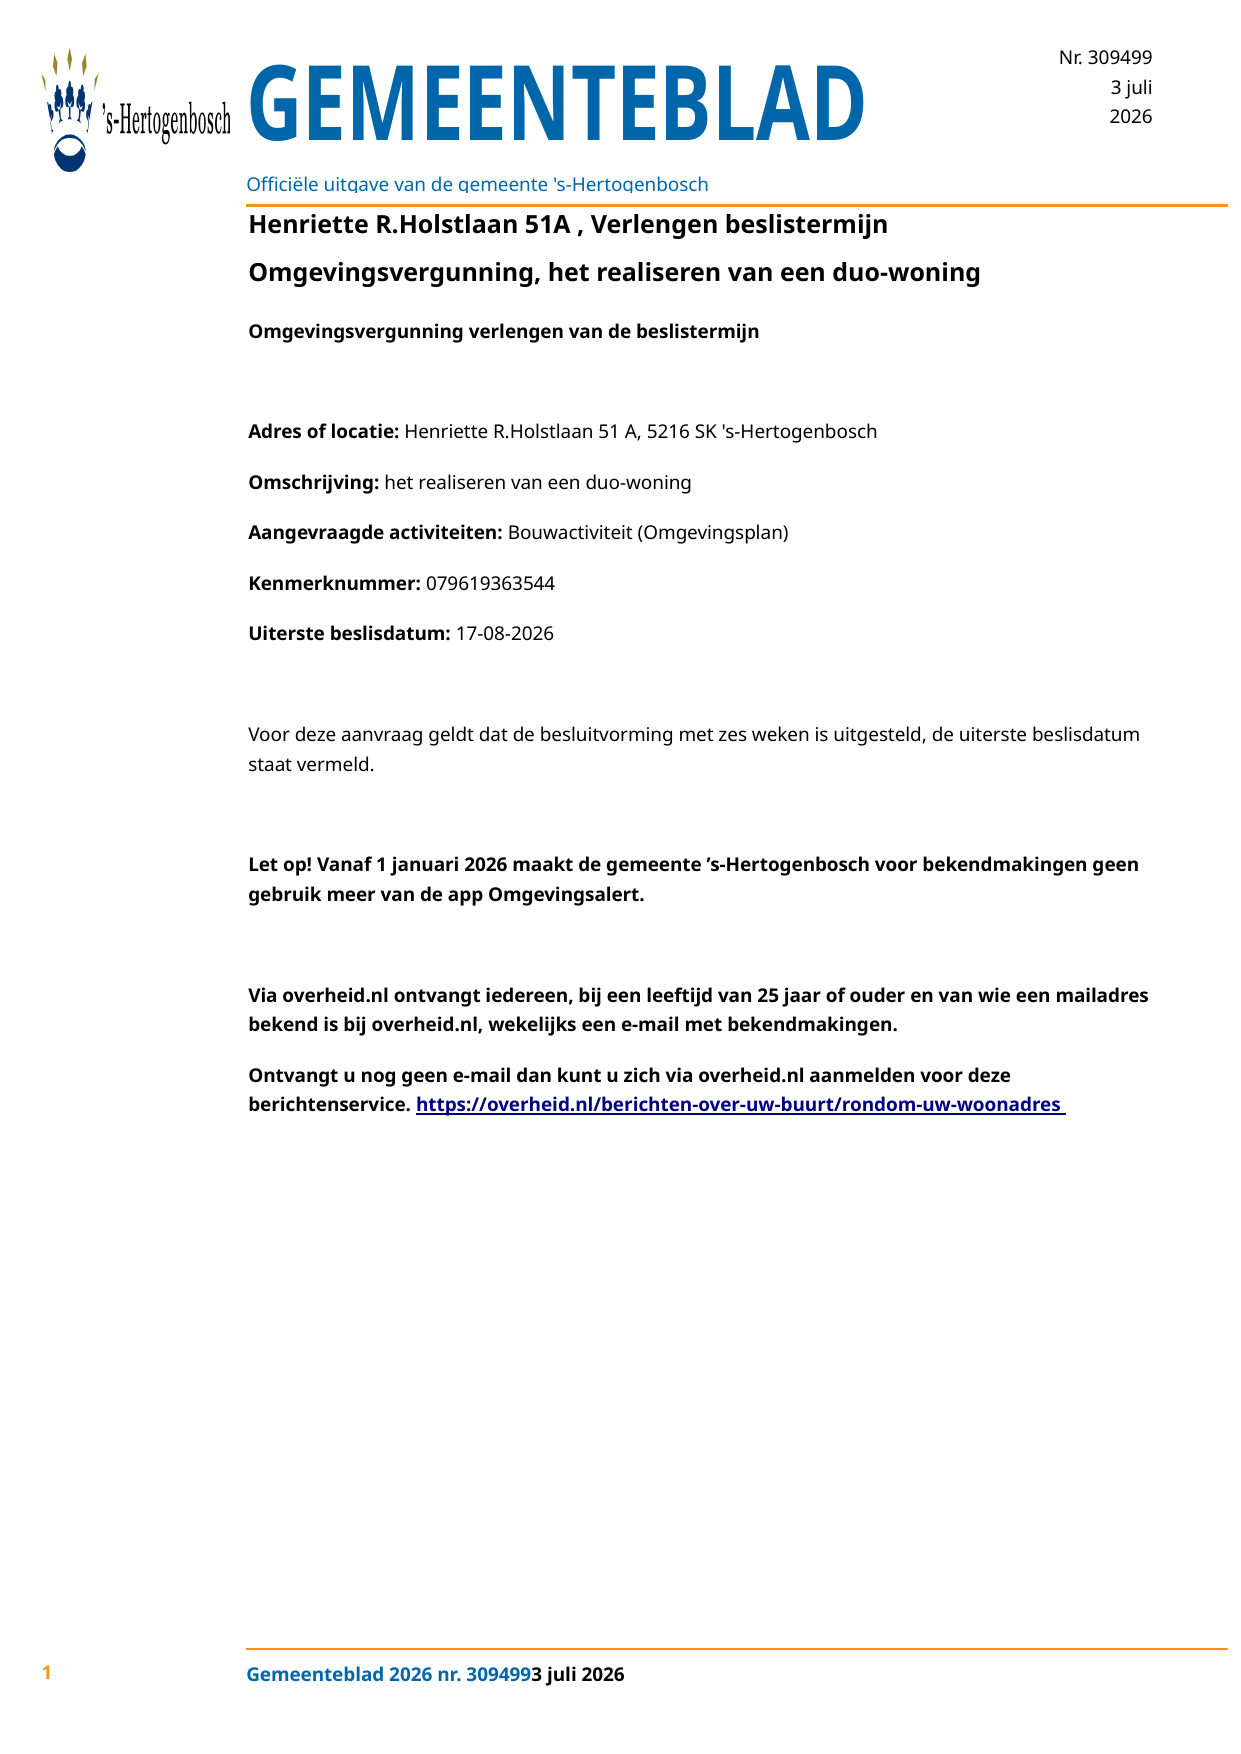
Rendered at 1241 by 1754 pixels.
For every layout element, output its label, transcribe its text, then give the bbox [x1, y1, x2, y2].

text Let op! Vanaf 1 januari 2026 maakt de gemeente ’s-Hertogenbosch voor bekendmakingen geen gebruik meer van de app Omgevingsalert. [248, 852, 1152, 907]
text Aangevraagde activiteiten: Bouwactiviteit (Omgevingsplan) [248, 519, 1152, 545]
picture [41, 47, 231, 172]
text Omschrijving: het realiseren van een duo-woning [248, 469, 1152, 495]
text Uiterste beslisdatum: 17-08-2026 [248, 620, 1152, 646]
text Ontvangt u nog geen e-mail dan kunt u zich via overheid.nl aanmelden voor deze berichtenservice. https://overheid.nl/berichten-over-uw-buurt/rondom-uw-woonadres [248, 1062, 1152, 1117]
text Henriette R.Holstlaan 51A , Verlengen beslistermijn Omgevingsvergunning, het realiseren van een duo-woning [248, 207, 1152, 288]
text Adres of locatie: Henriette R.Holstlaan 51 A, 5216 SK 's-Hertogenbosch [248, 419, 1152, 444]
text Omgevingsvergunning verlengen van de beslistermijn [248, 318, 1152, 344]
text Kenmerknummer: 079619363544 [248, 570, 1152, 596]
text Via overheid.nl ontvangt iedereen, bij een leeftijd van 25 jaar of ouder en van wie een mailadres bekend is bij overheid.nl, wekelijks een e-mail met bekendmakingen. [248, 982, 1152, 1037]
text Voor deze aanvraag geldt dat de besluitvorming met zes weken is uitgesteld, de uiterste beslisdatum staat vermeld. [248, 721, 1152, 777]
